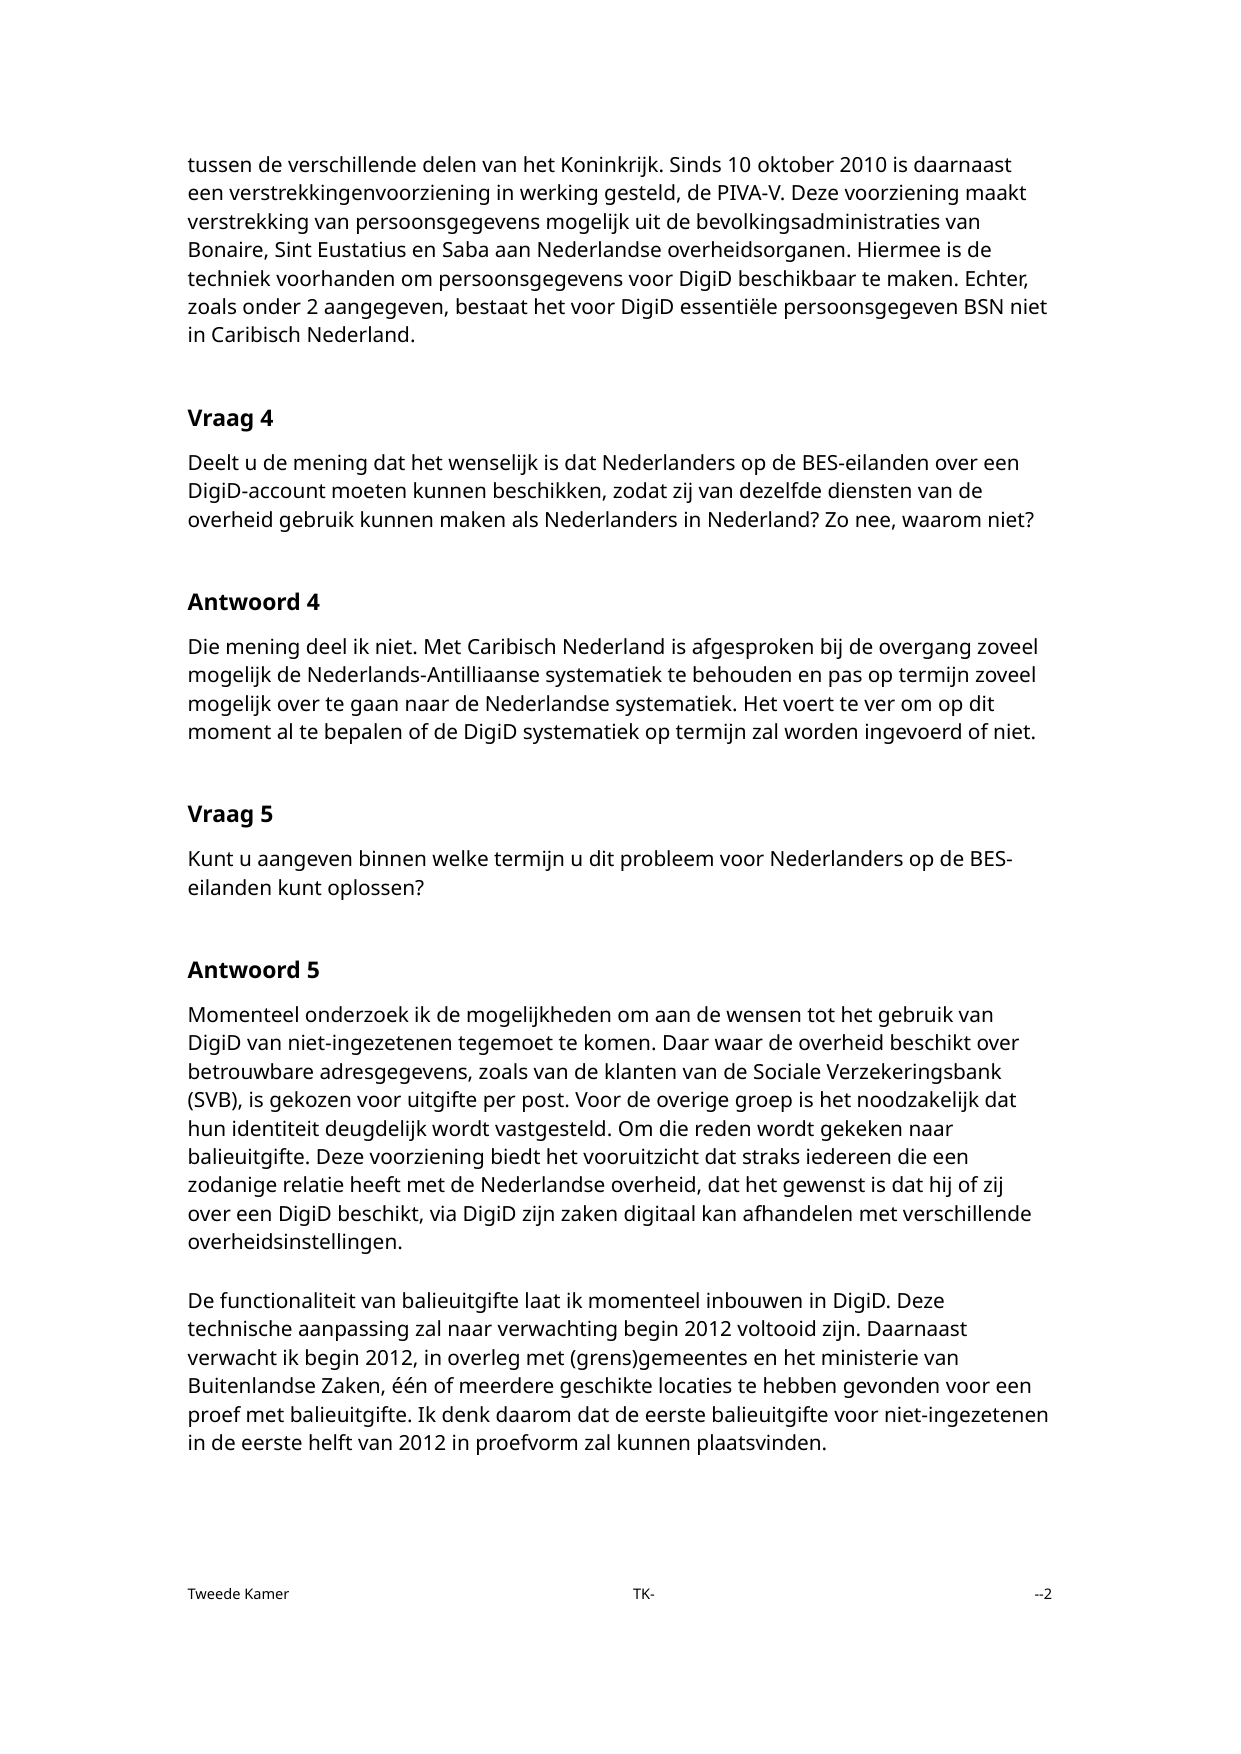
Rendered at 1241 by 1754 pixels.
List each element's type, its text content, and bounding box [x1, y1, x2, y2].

text De functionaliteit van balieuitgifte laat ik momenteel inbouwen in DigiD. Deze technische aanpassing zal naar verwachting begin 2012 voltooid zijn. Daarnaast verwacht ik begin 2012, in overleg met (grens)gemeentes en het ministerie van Buitenlandse Zaken, één of meerdere geschikte locaties te hebben gevonden voor een proef met balieuitgifte. Ik denk daarom dat de eerste balieuitgifte voor niet-ingezetenen in de eerste helft van 2012 in proefvorm zal kunnen plaatsvinden. [187, 1286, 1053, 1457]
subtitle Antwoord 4 [187, 586, 1053, 617]
text Die mening deel ik niet. Met Caribisch Nederland is afgesproken bij de overgang zoveel mogelijk de Nederlands-Antilliaanse systematiek te behouden en pas op termijn zoveel mogelijk over te gaan naar de Nederlandse systematiek. Het voert te ver om op dit moment al te bepalen of de DigiD systematiek op termijn zal worden ingevoerd of niet. [187, 632, 1053, 746]
text tussen de verschillende delen van het Koninkrijk. Sinds 10 oktober 2010 is daarnaast een verstrekkingenvoorziening in werking gesteld, de PIVA-V. Deze voorziening maakt verstrekking van persoonsgegevens mogelijk uit de bevolkingsadministraties van Bonaire, Sint Eustatius en Saba aan Nederlandse overheidsorganen. Hiermee is de techniek voorhanden om persoonsgegevens voor DigiD beschikbaar te maken. Echter, zoals onder 2 aangegeven, bestaat het voor DigiD essentiële persoonsgegeven BSN niet in Caribisch Nederland. [187, 150, 1053, 349]
subtitle Vraag 5 [187, 798, 1053, 829]
text Deelt u de mening dat het wenselijk is dat Nederlanders op de BES-eilanden over een DigiD-account moeten kunnen beschikken, zodat zij van dezelfde diensten van de overheid gebruik kunnen maken als Nederlanders in Nederland? Zo nee, waarom niet? [187, 448, 1053, 533]
text Kunt u aangeven binnen welke termijn u dit probleem voor Nederlanders op de BES-eilanden kunt oplossen? [187, 844, 1053, 901]
subtitle Antwoord 5 [187, 954, 1053, 985]
text Momenteel onderzoek ik de mogelijkheden om aan de wensen tot het gebruik van DigiD van niet-ingezetenen tegemoet te komen. Daar waar de overheid beschikt over betrouwbare adresgegevens, zoals van de klanten van de Sociale Verzekeringsbank (SVB), is gekozen voor uitgifte per post. Voor de overige groep is het noodzakelijk dat hun identiteit deugdelijk wordt vastgesteld. Om die reden wordt gekeken naar balieuitgifte. Deze voorziening biedt het vooruitzicht dat straks iedereen die een zodanige relatie heeft met de Nederlandse overheid, dat het gewenst is dat hij of zij over een DigiD beschikt, via DigiD zijn zaken digitaal kan afhandelen met verschillende overheidsinstellingen. [187, 1000, 1053, 1256]
subtitle Vraag 4 [187, 402, 1053, 433]
